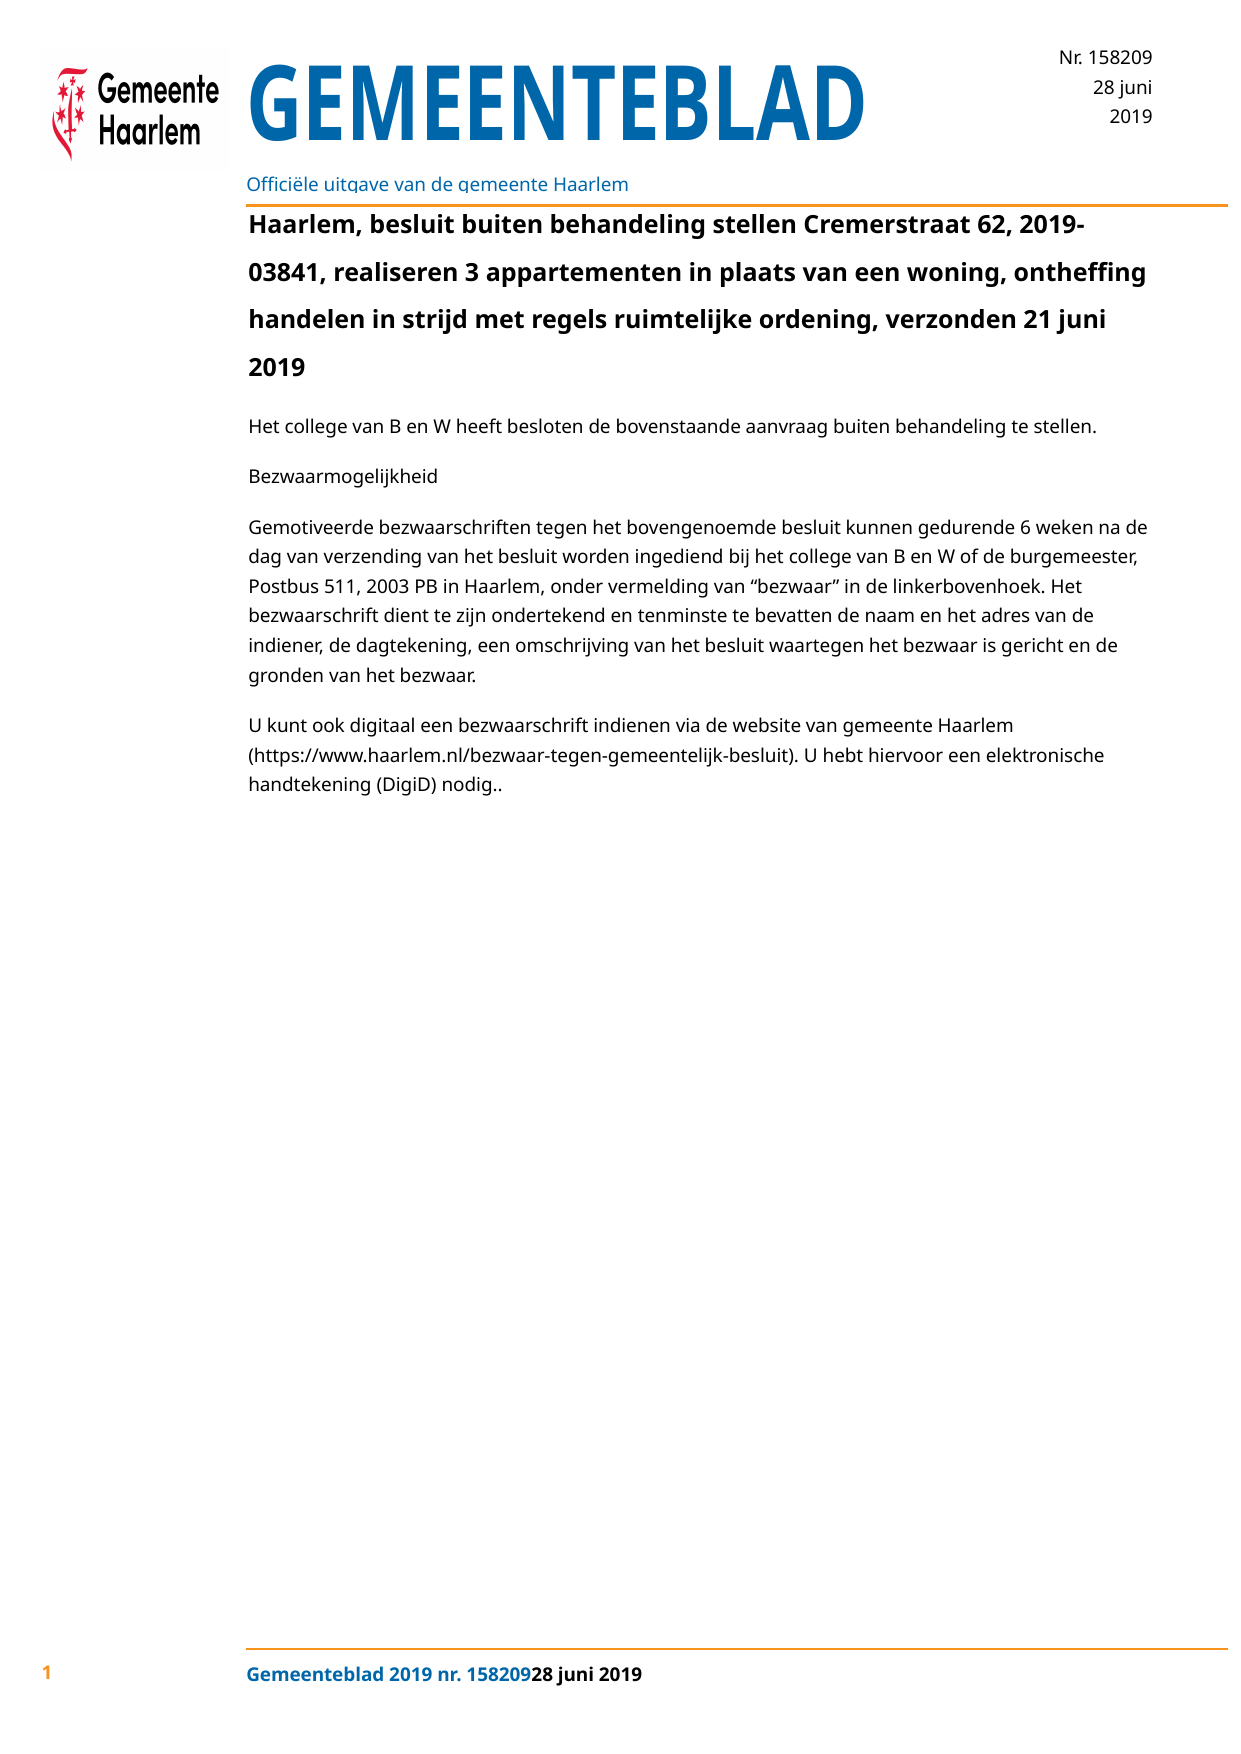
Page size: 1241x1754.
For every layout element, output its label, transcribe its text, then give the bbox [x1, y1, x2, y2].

text Haarlem, besluit buiten behandeling stellen Cremerstraat 62, 2019-03841, realiseren 3 appartementen in plaats van een woning, ontheffing handelen in strijd met regels ruimtelijke ordening, verzonden 21 juni 2019 [248, 207, 1152, 384]
picture [41, 47, 231, 172]
text Bezwaarmogelijkheid [248, 463, 1152, 489]
text U kunt ook digitaal een bezwaarschrift indienen via de website van gemeente Haarlem (https://www.haarlem.nl/bezwaar-tegen-gemeentelijk-besluit). U hebt hiervoor een elektronische handtekening (DigiD) nodig.. [248, 712, 1152, 797]
text Gemotiveerde bezwaarschriften tegen het bovengenoemde besluit kunnen gedurende 6 weken na de dag van verzending van het besluit worden ingediend bij het college van B en W of de burgemeester, Postbus 511, 2003 PB in Haarlem, onder vermelding van “bezwaar” in de linkerbovenhoek. Het bezwaarschrift dient te zijn ondertekend en tenminste te bevatten de naam en het adres van de indiener, de dagtekening, een omschrijving van het besluit waartegen het bezwaar is gericht en de gronden van het bezwaar. [248, 514, 1152, 688]
text Het college van B en W heeft besloten de bovenstaande aanvraag buiten behandeling te stellen. [248, 413, 1152, 439]
